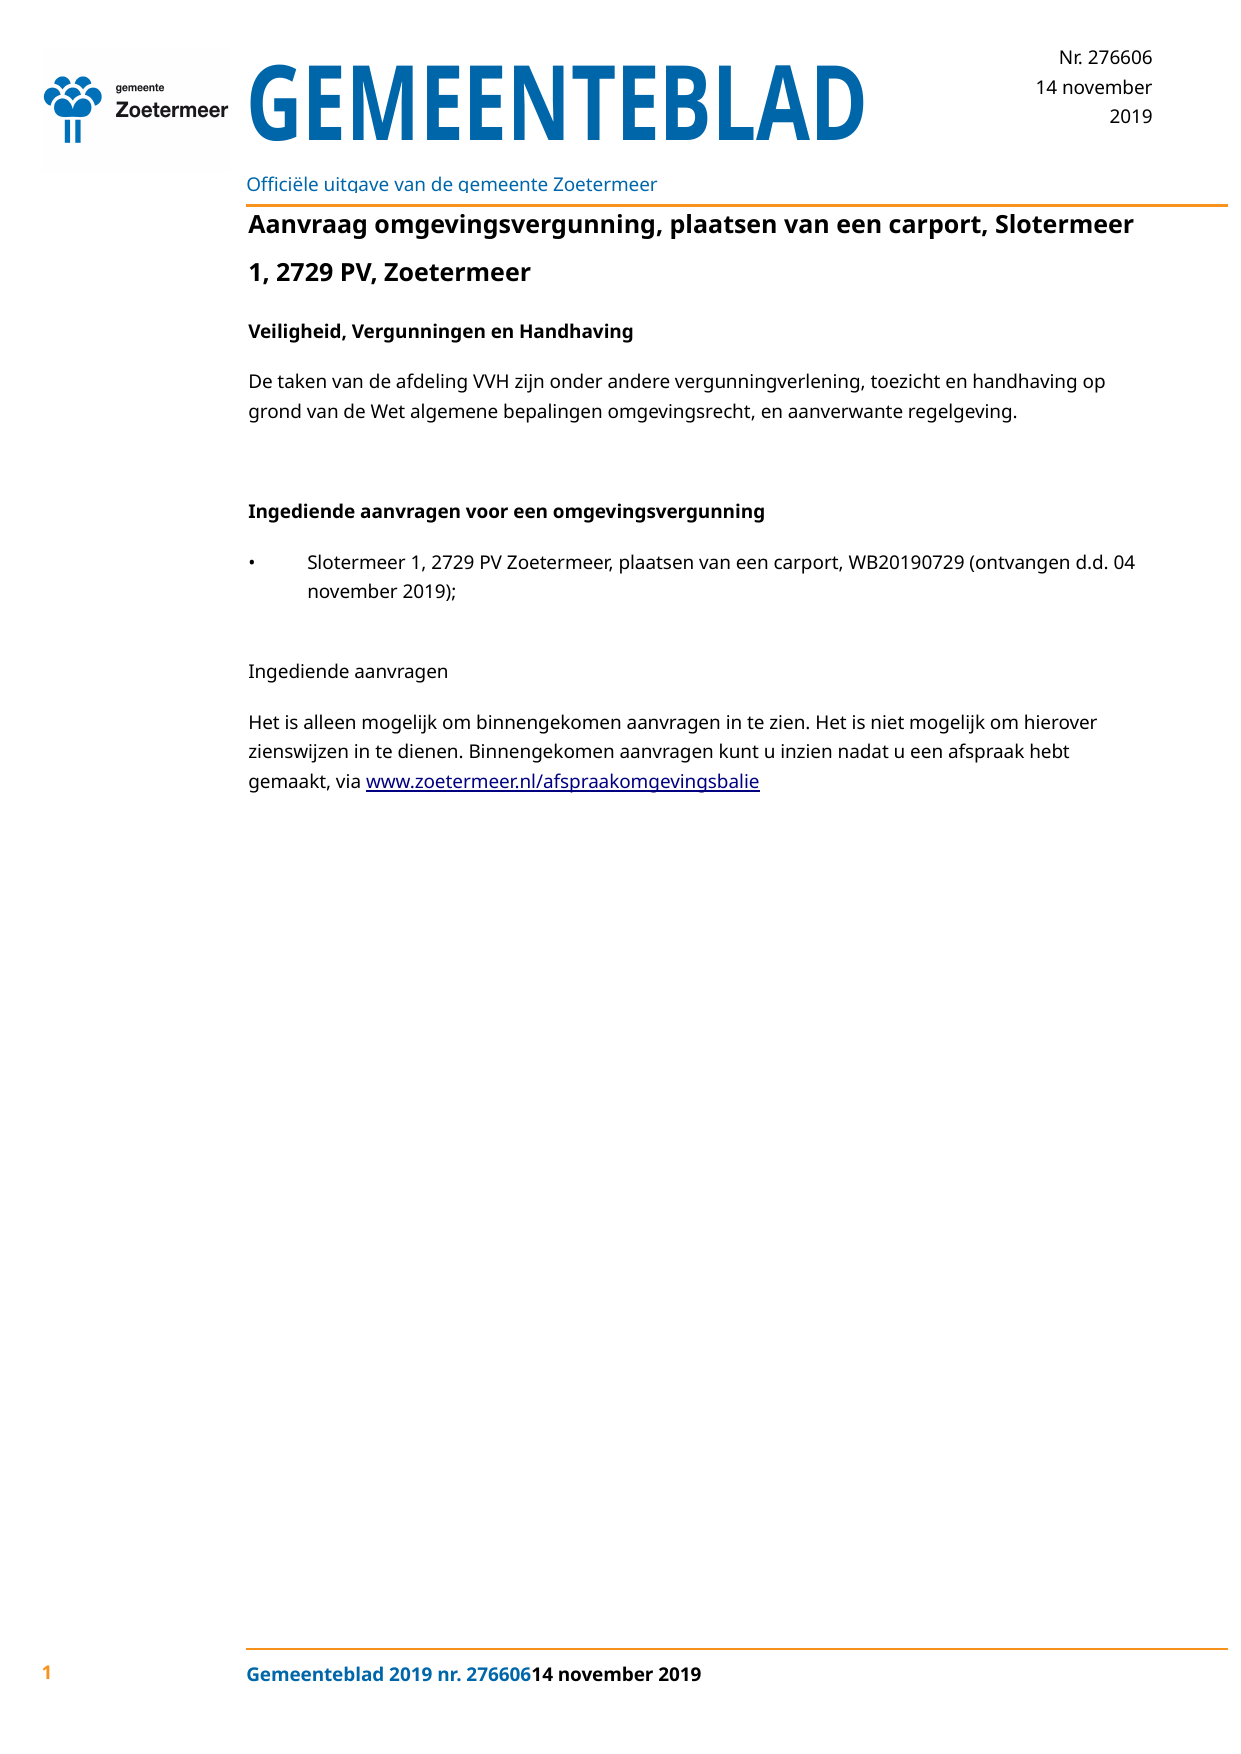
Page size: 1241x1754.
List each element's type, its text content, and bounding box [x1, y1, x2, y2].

text Ingediende aanvragen voor een omgevingsvergunning [248, 499, 1152, 524]
text De taken van de afdeling VVH zijn onder andere vergunningverlening, toezicht en handhaving op grond van de Wet algemene bepalingen omgevingsrecht, en aanverwante regelgeving. [248, 368, 1152, 424]
text Ingediende aanvragen [248, 659, 1152, 684]
picture [41, 47, 231, 172]
text Het is alleen mogelijk om binnengekomen aanvragen in te zien. Het is niet mogelijk om hierover zienswijzen in te dienen. Binnengekomen aanvragen kunt u inzien nadat u een afspraak hebt gemaakt, via www.zoetermeer.nl/afspraakomgevingsbalie [248, 709, 1152, 794]
text Veiligheid, Vergunningen en Handhaving [248, 318, 1152, 344]
list Slotermeer 1, 2729 PV Zoetermeer, plaatsen van een carport, WB20190729 (ontvangen d.d. 04 november 2019); [248, 549, 1152, 604]
text Aanvraag omgevingsvergunning, plaatsen van een carport, Slotermeer 1, 2729 PV, Zoetermeer [248, 207, 1152, 288]
